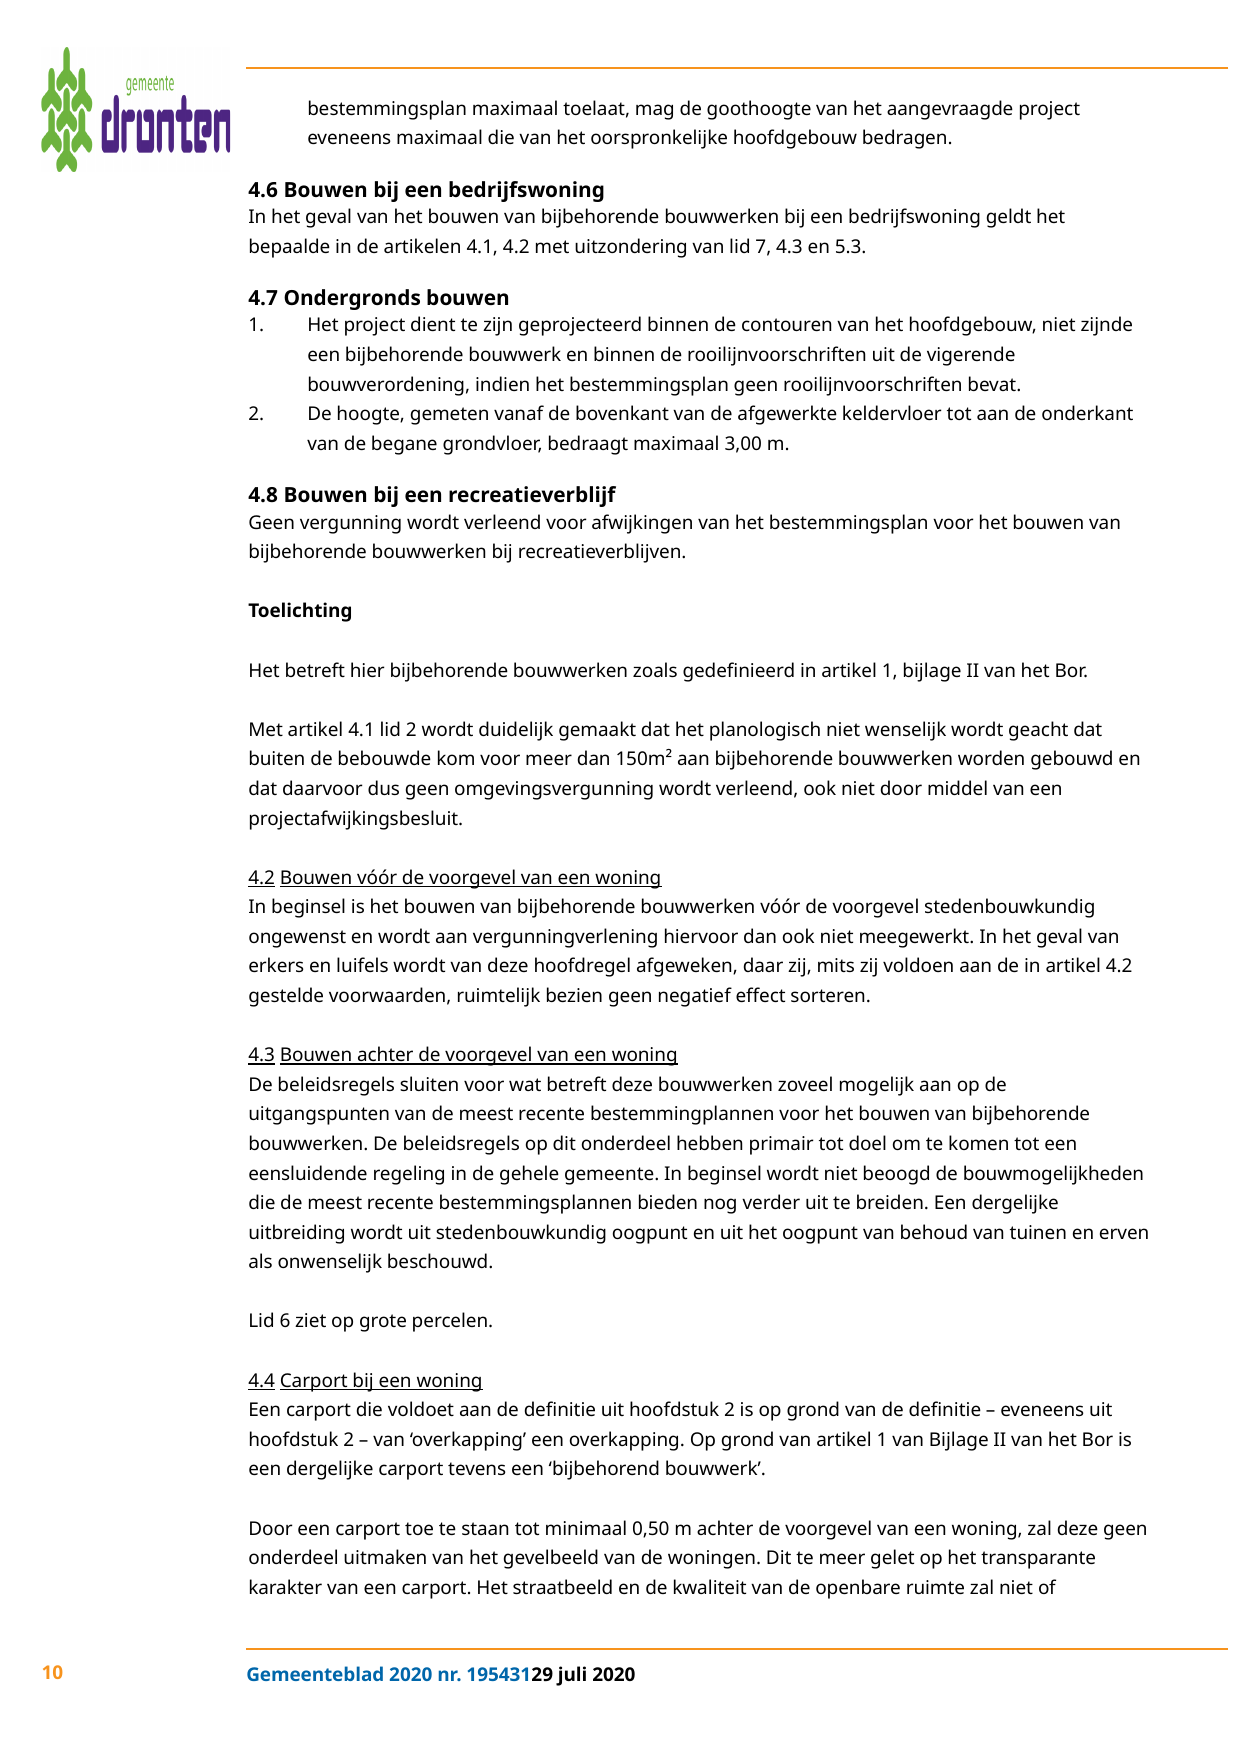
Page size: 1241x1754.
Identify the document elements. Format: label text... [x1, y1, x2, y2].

text 4.4 Carport bij een woning [248, 1367, 1152, 1392]
text In beginsel is het bouwen van bijbehorende bouwwerken vóór de voorgevel stedenbouwkundig ongewenst en wordt aan vergunningverlening hiervoor dan ook niet meegewerkt. In het geval van erkers en luifels wordt van deze hoofdregel afgeweken, daar zij, mits zij voldoen aan de in artikel 4.2 gestelde voorwaarden, ruimtelijk bezien geen negatief effect sorteren. [248, 893, 1152, 1008]
text 4.2 Bouwen vóór de voorgevel van een woning [248, 864, 1152, 889]
text 4.6 Bouwen bij een bedrijfswoning [248, 175, 1152, 203]
text 4.8 Bouwen bij een recreatieverblijf [248, 480, 1152, 509]
text In het geval van het bouwen van bijbehorende bouwwerken bij een bedrijfswoning geldt het bepaalde in de artikelen 4.1, 4.2 met uitzondering van lid 7, 4.3 en 5.3. [248, 203, 1152, 258]
picture [41, 47, 231, 172]
list De hoogte, gemeten vanaf de bovenkant van de afgewerkte keldervloer tot aan de onderkant van de begane grondvloer, bedraagt maximaal 3,00 m. [248, 400, 1152, 456]
list Het project dient te zijn geprojecteerd binnen de contouren van het hoofdgebouw, niet zijnde een bijbehorende bouwwerk en binnen de rooilijnvoorschriften uit de vigerende bouwverordening, indien het bestemmingsplan geen rooilijnvoorschriften bevat. [248, 312, 1152, 397]
list bestemmingsplan maximaal toelaat, mag de goothoogte van het aangevraagde project eveneens maximaal die van het oorspronkelijke hoofdgebouw bedragen. [248, 95, 1152, 150]
text Geen vergunning wordt verleend voor afwijkingen van het bestemmingsplan voor het bouwen van bijbehorende bouwwerken bij recreatieverblijven. [248, 509, 1152, 564]
text 4.7 Ondergronds bouwen [248, 283, 1152, 312]
text Het betreft hier bijbehorende bouwwerken zoals gedefinieerd in artikel 1, bijlage II van het Bor. [248, 657, 1152, 682]
text De beleidsregels sluiten voor wat betreft deze bouwwerken zoveel mogelijk aan op de uitgangspunten van de meest recente bestemmingplannen voor het bouwen van bijbehorende bouwwerken. De beleidsregels op dit onderdeel hebben primair tot doel om te komen tot een eensluidende regeling in de gehele gemeente. In beginsel wordt niet beoogd de bouwmogelijkheden die de meest recente bestemmingsplannen bieden nog verder uit te breiden. Een dergelijke uitbreiding wordt uit stedenbouwkundig oogpunt en uit het oogpunt van behoud van tuinen en erven als onwenselijk beschouwd. [248, 1071, 1152, 1274]
text Lid 6 ziet op grote percelen. [248, 1308, 1152, 1333]
text 4.3 Bouwen achter de voorgevel van een woning [248, 1041, 1152, 1067]
text Met artikel 4.1 lid 2 wordt duidelijk gemaakt dat het planologisch niet wenselijk wordt geacht dat buiten de bebouwde kom voor meer dan 150m² aan bijbehorende bouwwerken worden gebouwd en dat daarvoor dus geen omgevingsvergunning wordt verleend, ook niet door middel van een projectafwijkingsbesluit. [248, 716, 1152, 830]
text Door een carport toe te staan tot minimaal 0,50 m achter de voorgevel van een woning, zal deze geen onderdeel uitmaken van het gevelbeeld van de woningen. Dit te meer gelet op het transparante karakter van een carport. Het straatbeeld en de kwaliteit van de openbare ruimte zal niet of [248, 1515, 1152, 1599]
text Een carport die voldoet aan de definitie uit hoofdstuk 2 is op grond van de definitie – eveneens uit hoofdstuk 2 – van ‘overkapping’ een overkapping. Op grond van artikel 1 van Bijlage II van het Bor is een dergelijke carport tevens een ‘bijbehorend bouwwerk’. [248, 1396, 1152, 1481]
text Toelichting [248, 598, 1152, 623]
